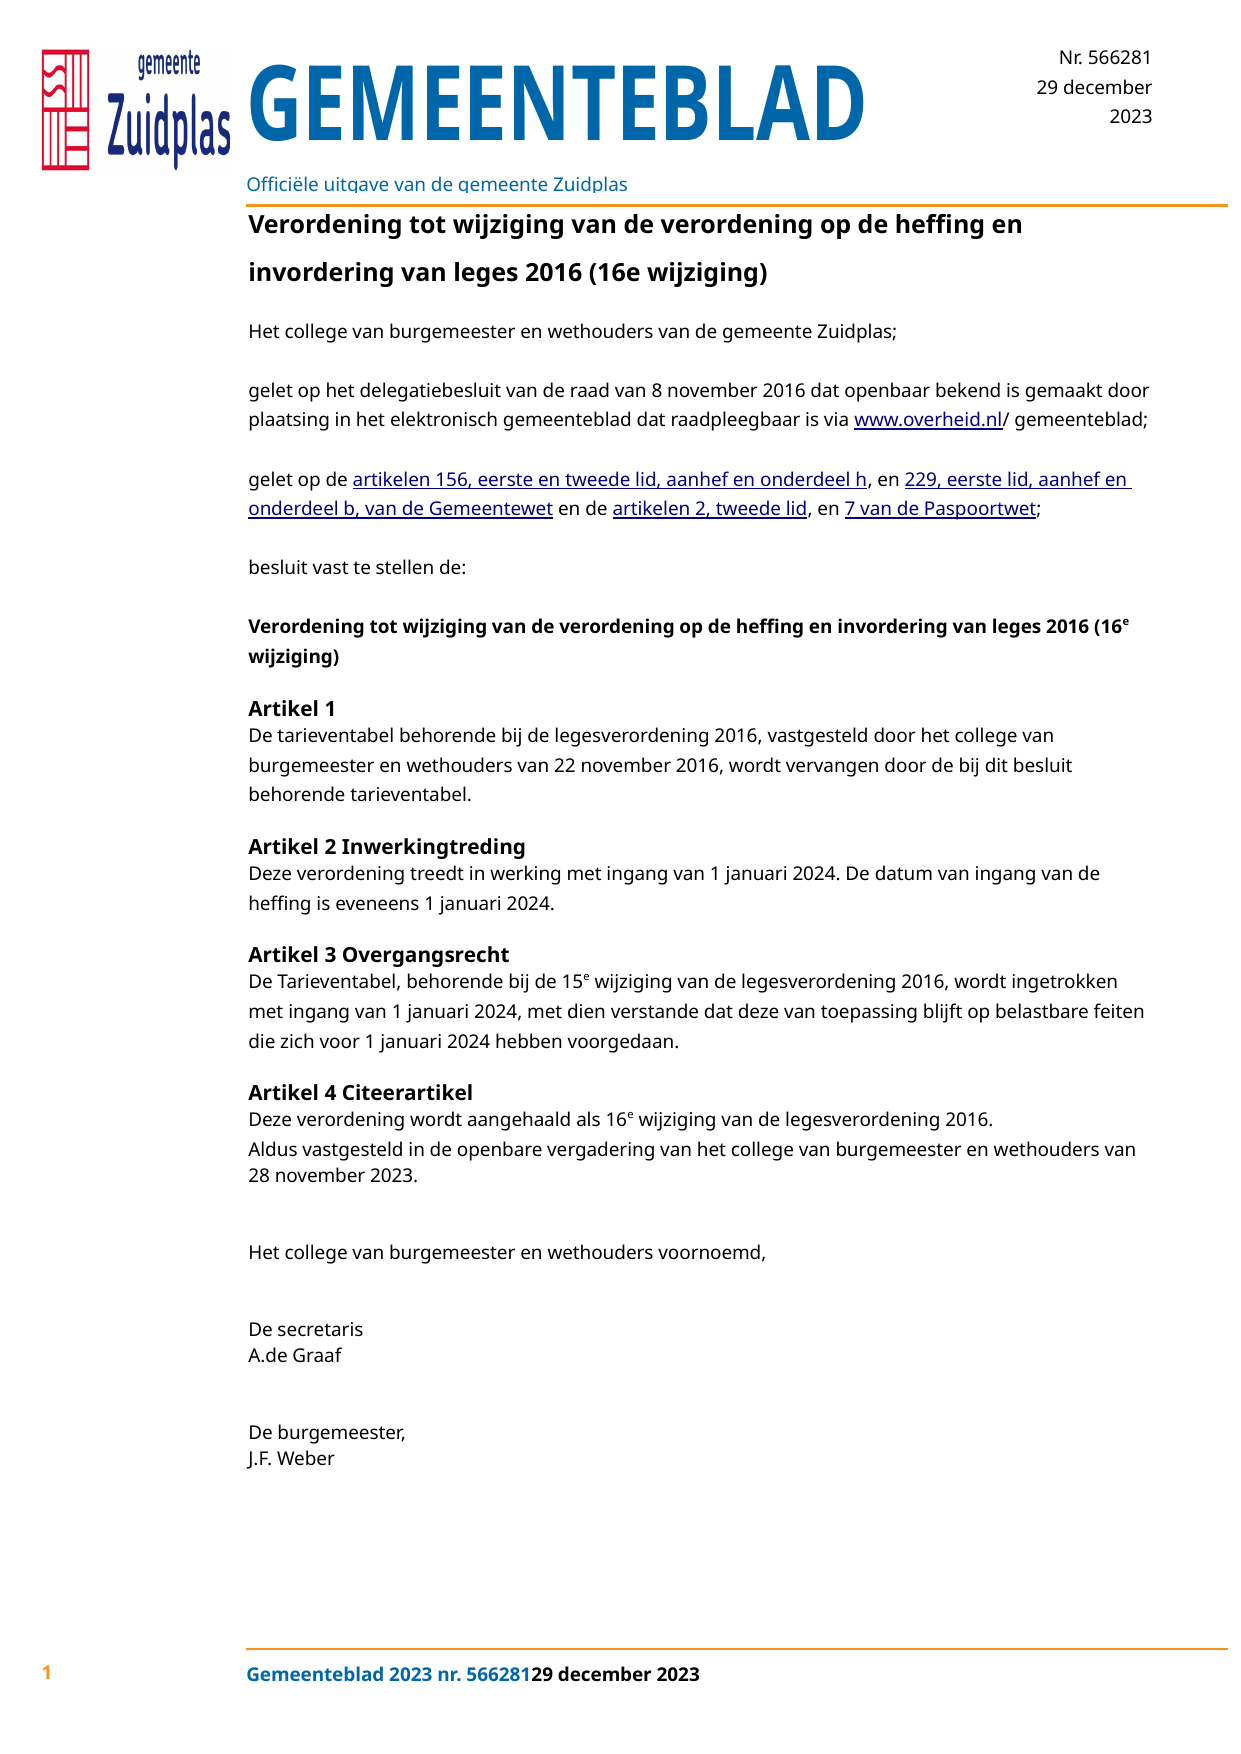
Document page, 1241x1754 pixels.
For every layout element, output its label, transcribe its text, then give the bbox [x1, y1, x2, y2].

text Artikel 2 Inwerkingtreding [248, 832, 1152, 860]
text Het college van burgemeester en wethouders van de gemeente Zuidplas; [248, 318, 1152, 344]
text Aldus vastgesteld in de openbare vergadering van het college van burgemeester en wethouders van 28 november 2023. [248, 1136, 1152, 1188]
text gelet op het delegatiebesluit van de raad van 8 november 2016 dat openbaar bekend is gemaakt door plaatsing in het elektronisch gemeenteblad dat raadpleegbaar is via www.overheid.nl/ gemeenteblad; [248, 377, 1152, 432]
text Deze verordening wordt aangehaald als 16e wijziging van de legesverordening 2016. [248, 1107, 1152, 1132]
text Verordening tot wijziging van de verordening op de heffing en invordering van leges 2016 (16e wijziging) [248, 207, 1152, 288]
text Het college van burgemeester en wethouders voornoemd, [248, 1239, 1152, 1265]
text Artikel 3 Overgangsrecht [248, 940, 1152, 969]
text A.de Graaf [248, 1342, 1152, 1368]
text Artikel 4 Citeerartikel [248, 1078, 1152, 1107]
text Artikel 1 [248, 694, 1152, 722]
text besluit vast te stellen de: [248, 554, 1152, 580]
text De tarieventabel behorende bij de legesverordening 2016, vastgesteld door het college van burgemeester en wethouders van 22 november 2016, wordt vervangen door de bij dit besluit behorende tarieventabel. [248, 722, 1152, 807]
text Verordening tot wijziging van de verordening op de heffing en invordering van leges 2016 (16e wijziging) [248, 614, 1152, 669]
text Deze verordening treedt in werking met ingang van 1 januari 2024. De datum van ingang van de heffing is eveneens 1 januari 2024. [248, 860, 1152, 916]
text J.F. Weber [248, 1445, 1152, 1471]
picture [41, 47, 231, 172]
text gelet op de artikelen 156, eerste en tweede lid, aanhef en onderdeel h, en 229, eerste lid, aanhef en onderdeel b, van de Gemeentewet en de artikelen 2, tweede lid, en 7 van de Paspoortwet; [248, 466, 1152, 521]
text De secretaris [248, 1316, 1152, 1342]
text De Tarieventabel, behorende bij de 15e wijziging van de legesverordening 2016, wordt ingetrokken met ingang van 1 januari 2024, met dien verstande dat deze van toepassing blijft op belastbare feiten die zich voor 1 januari 2024 hebben voorgedaan. [248, 969, 1152, 1053]
text De burgemeester, [248, 1419, 1152, 1445]
